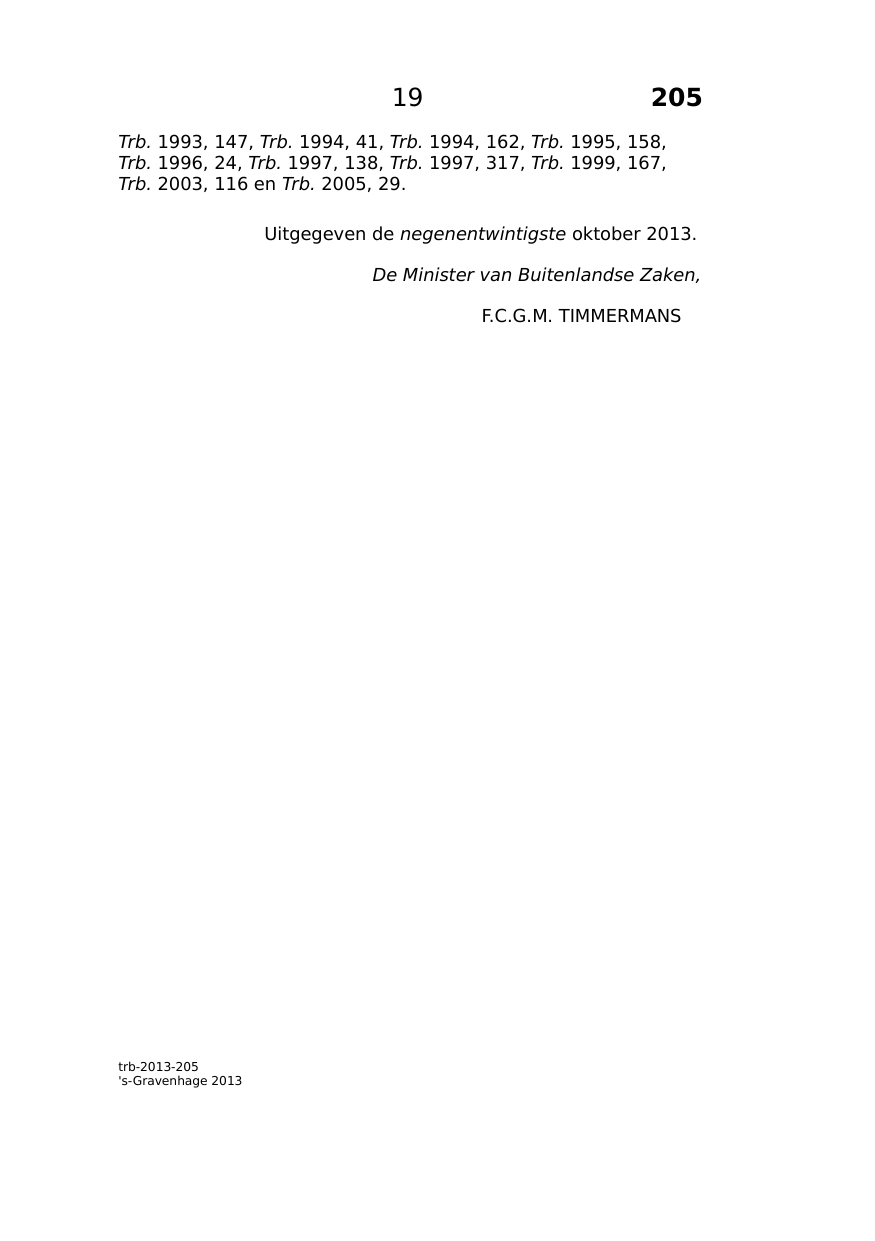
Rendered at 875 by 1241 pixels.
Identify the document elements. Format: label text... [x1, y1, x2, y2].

text De Minister van Buitenlandse Zaken, F.C.G.M. TIMMERMANS [118, 265, 703, 327]
text trb-2013-205 [118, 1060, 352, 1074]
text Uitgegeven de negenentwintigste oktober 2013. [118, 224, 703, 245]
text 's-Gravenhage 2013 [118, 1074, 352, 1088]
text Trb. 1993, 147, Trb. 1994, 41, Trb. 1994, 162, Trb. 1995, 158, Trb. 1996, 24, Trb. 1997, 138, Trb. 1997, 317, Trb. 1999, 167, Trb. 2003, 116 en Trb. 2005, 29. [118, 132, 703, 194]
